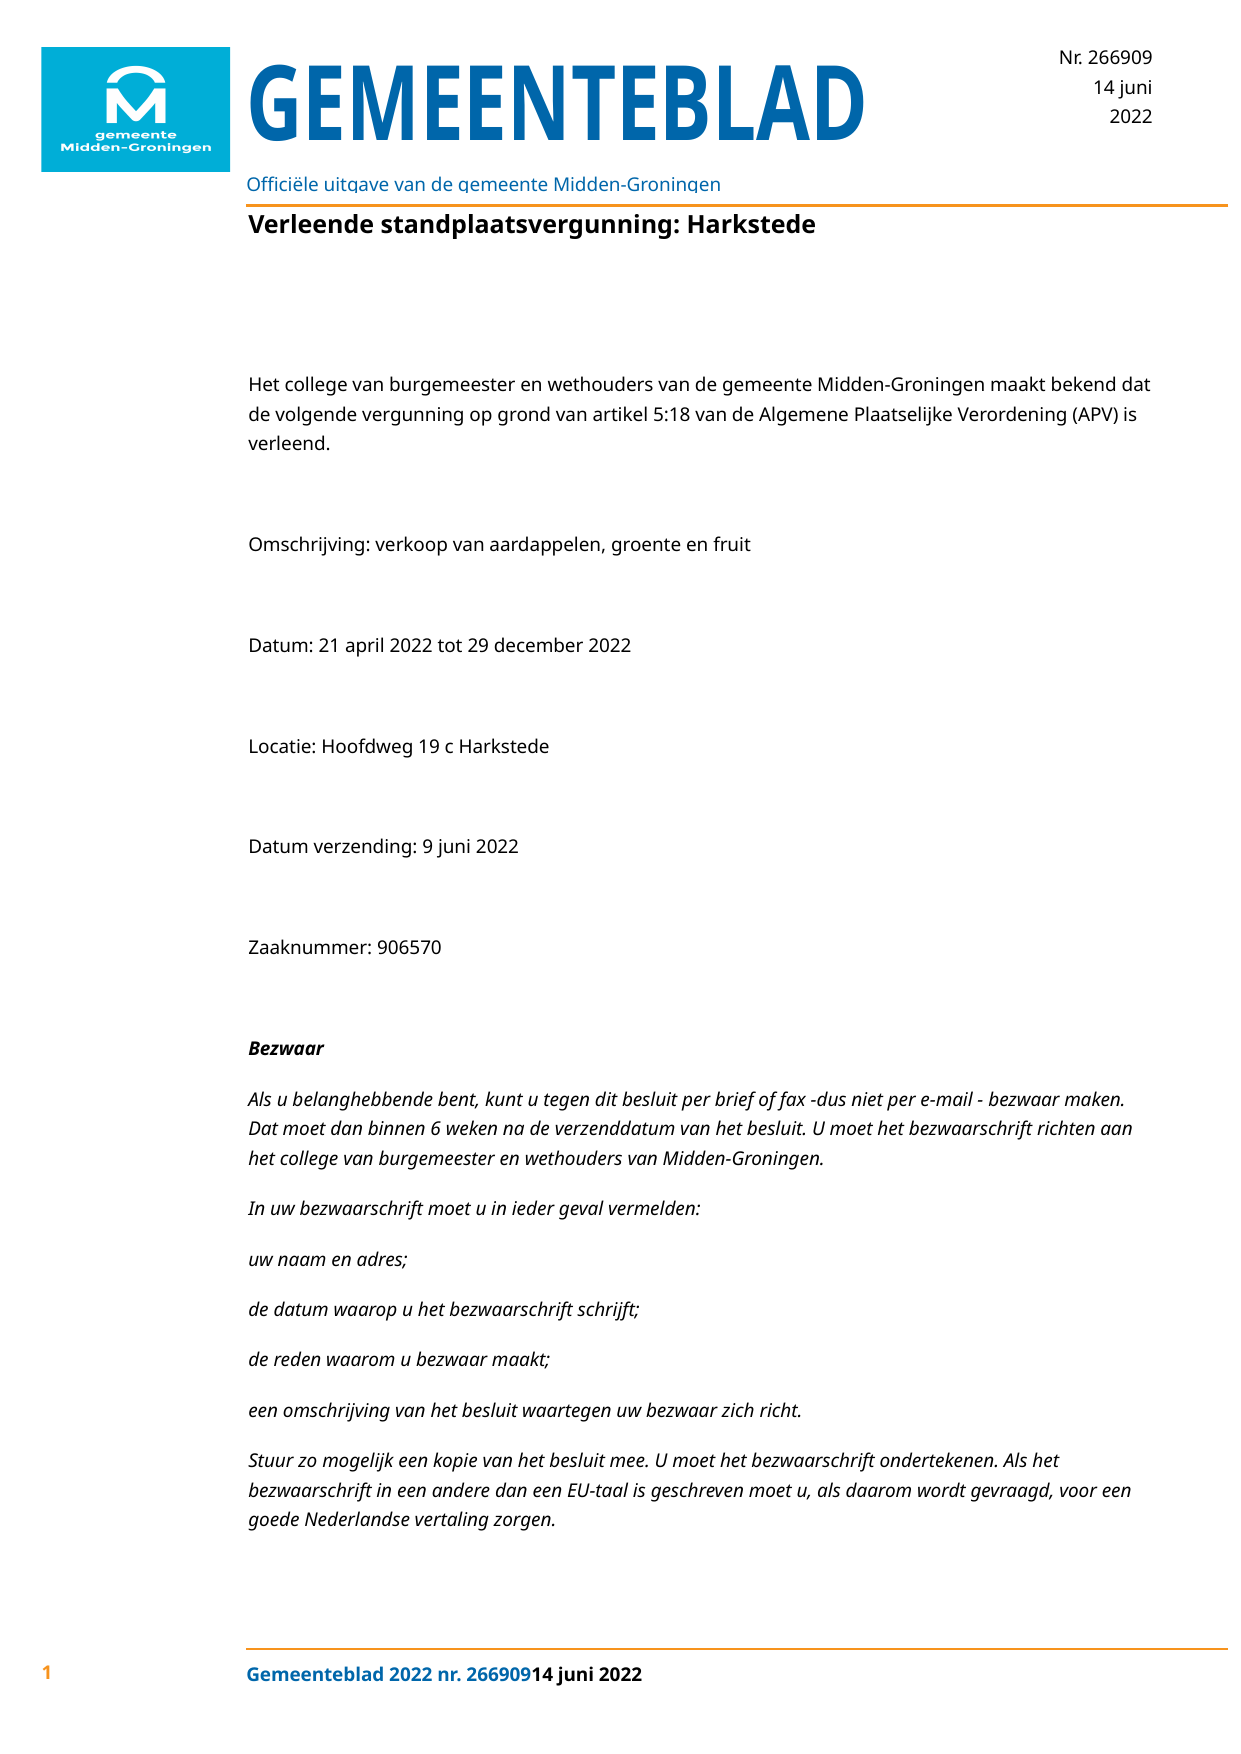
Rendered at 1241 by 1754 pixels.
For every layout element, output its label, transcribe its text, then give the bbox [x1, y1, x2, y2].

picture [184, 146, 190, 153]
text Omschrijving: verkoop van aardappelen, groente en fruit [248, 531, 1152, 557]
text een omschrijving van het besluit waartegen uw bezwaar zich richt. [248, 1397, 1152, 1423]
text Stuur zo mogelijk een kopie van het besluit mee. U moet het bezwaarschrift ondertekenen. Als het bezwaarschrift in een andere dan een EU-taal is geschreven moet u, als daarom wordt gevraagd, voor een goede Nederlandse vertaling zorgen. [248, 1447, 1152, 1532]
text Datum: 21 april 2022 tot 29 december 2022 [248, 632, 1152, 658]
text In uw bezwaarschrift moet u in ieder geval vermelden: [248, 1195, 1152, 1221]
text Bezwaar [248, 1035, 1152, 1061]
text Zaaknummer: 906570 [248, 934, 1152, 960]
text de reden waarom u bezwaar maakt; [248, 1347, 1152, 1372]
text Locatie: Hoofdweg 19 c Harkstede [248, 733, 1152, 758]
text de datum waarop u het bezwaarschrift schrijft; [248, 1296, 1152, 1322]
picture [108, 66, 164, 82]
text uw naam en adres; [248, 1246, 1152, 1271]
picture [107, 89, 165, 122]
text Datum verzending: 9 juni 2022 [248, 834, 1152, 859]
text Verleende standplaatsvergunning: Harkstede [248, 207, 1152, 241]
text Als u belanghebbende bent, kunt u tegen dit besluit per brief of fax -dus niet per e-mail - bezwaar maken. Dat moet dan binnen 6 weken na de verzenddatum van het besluit. U moet het bezwaarschrift richten aan het college van burgemeester en wethouders van Midden-Groningen. [248, 1086, 1152, 1171]
text Het college van burgemeester en wethouders van de gemeente Midden-Groningen maakt bekend dat de volgende vergunning op grond van artikel 5:18 van de Algemene Plaatselijke Verordening (APV) is verleend. [248, 371, 1152, 456]
